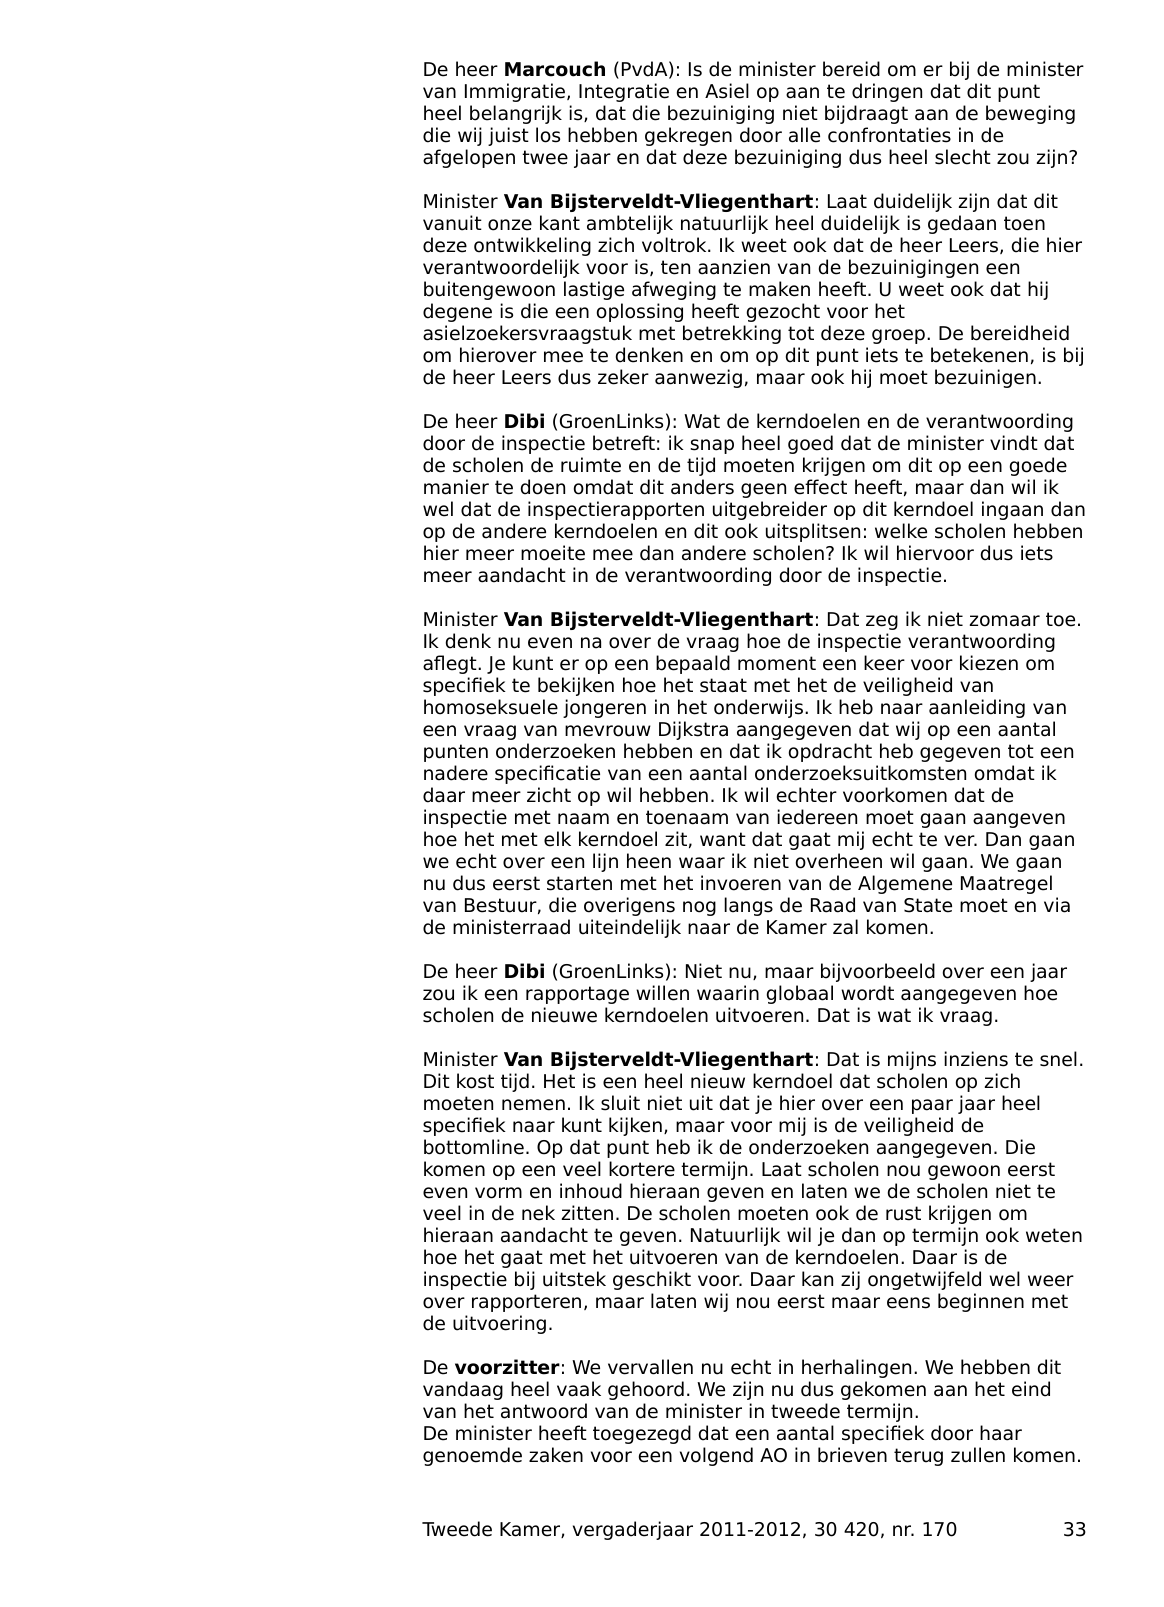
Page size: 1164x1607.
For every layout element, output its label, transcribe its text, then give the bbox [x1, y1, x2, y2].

text Minister Van Bijsterveldt-Vliegenthart: Dat zeg ik niet zomaar toe. Ik denk nu even na over de vraag hoe de inspectie verantwoording aflegt. Je kunt er op een bepaald moment een keer voor kiezen om specifiek te bekijken hoe het staat met het de veiligheid van homoseksuele jongeren in het onderwijs. Ik heb naar aanleiding van een vraag van mevrouw Dijkstra aangegeven dat wij op een aantal punten onderzoeken hebben en dat ik opdracht heb gegeven tot een nadere specificatie van een aantal onderzoeksuitkomsten omdat ik daar meer zicht op wil hebben. Ik wil echter voorkomen dat de inspectie met naam en toenaam van iedereen moet gaan aangeven hoe het met elk kerndoel zit, want dat gaat mij echt te ver. Dan gaan we echt over een lijn heen waar ik niet overheen wil gaan. We gaan nu dus eerst starten met het invoeren van de Algemene Maatregel van Bestuur, die overigens nog langs de Raad van State moet en via de ministerraad uiteindelijk naar de Kamer zal komen. [422, 609, 1087, 939]
text De minister heeft toegezegd dat een aantal specifiek door haar genoemde zaken voor een volgend AO in brieven terug zullen komen. [422, 1423, 1087, 1467]
text De voorzitter: We vervallen nu echt in herhalingen. We hebben dit vandaag heel vaak gehoord. We zijn nu dus gekomen aan het eind van het antwoord van de minister in tweede termijn. [422, 1357, 1087, 1423]
text De heer Dibi (GroenLinks): Niet nu, maar bijvoorbeeld over een jaar zou ik een rapportage willen waarin globaal wordt aangegeven hoe scholen de nieuwe kerndoelen uitvoeren. Dat is wat ik vraag. [422, 961, 1087, 1027]
text Minister Van Bijsterveldt-Vliegenthart: Dat is mijns inziens te snel. Dit kost tijd. Het is een heel nieuw kerndoel dat scholen op zich moeten nemen. Ik sluit niet uit dat je hier over een paar jaar heel specifiek naar kunt kijken, maar voor mij is de veiligheid de bottomline. Op dat punt heb ik de onderzoeken aangegeven. Die komen op een veel kortere termijn. Laat scholen nou gewoon eerst even vorm en inhoud hieraan geven en laten we de scholen niet te veel in de nek zitten. De scholen moeten ook de rust krijgen om hieraan aandacht te geven. Natuurlijk wil je dan op termijn ook weten hoe het gaat met het uitvoeren van de kerndoelen. Daar is de inspectie bij uitstek geschikt voor. Daar kan zij ongetwijfeld wel weer over rapporteren, maar laten wij nou eerst maar eens beginnen met de uitvoering. [422, 1049, 1087, 1335]
text De heer Marcouch (PvdA): Is de minister bereid om er bij de minister van Immigratie, Integratie en Asiel op aan te dringen dat dit punt heel belangrijk is, dat die bezuiniging niet bijdraagt aan de beweging die wij juist los hebben gekregen door alle confrontaties in de afgelopen twee jaar en dat deze bezuiniging dus heel slecht zou zijn? [422, 59, 1087, 169]
text Minister Van Bijsterveldt-Vliegenthart: Laat duidelijk zijn dat dit vanuit onze kant ambtelijk natuurlijk heel duidelijk is gedaan toen deze ontwikkeling zich voltrok. Ik weet ook dat de heer Leers, die hier verantwoordelijk voor is, ten aanzien van de bezuinigingen een buitengewoon lastige afweging te maken heeft. U weet ook dat hij degene is die een oplossing heeft gezocht voor het asielzoekersvraagstuk met betrekking tot deze groep. De bereidheid om hierover mee te denken en om op dit punt iets te betekenen, is bij de heer Leers dus zeker aanwezig, maar ook hij moet bezuinigen. [422, 191, 1087, 389]
text De heer Dibi (GroenLinks): Wat de kerndoelen en de verantwoording door de inspectie betreft: ik snap heel goed dat de minister vindt dat de scholen de ruimte en de tijd moeten krijgen om dit op een goede manier te doen omdat dit anders geen effect heeft, maar dan wil ik wel dat de inspectierapporten uitgebreider op dit kerndoel ingaan dan op de andere kerndoelen en dit ook uitsplitsen: welke scholen hebben hier meer moeite mee dan andere scholen? Ik wil hiervoor dus iets meer aandacht in de verantwoording door de inspectie. [422, 411, 1087, 587]
